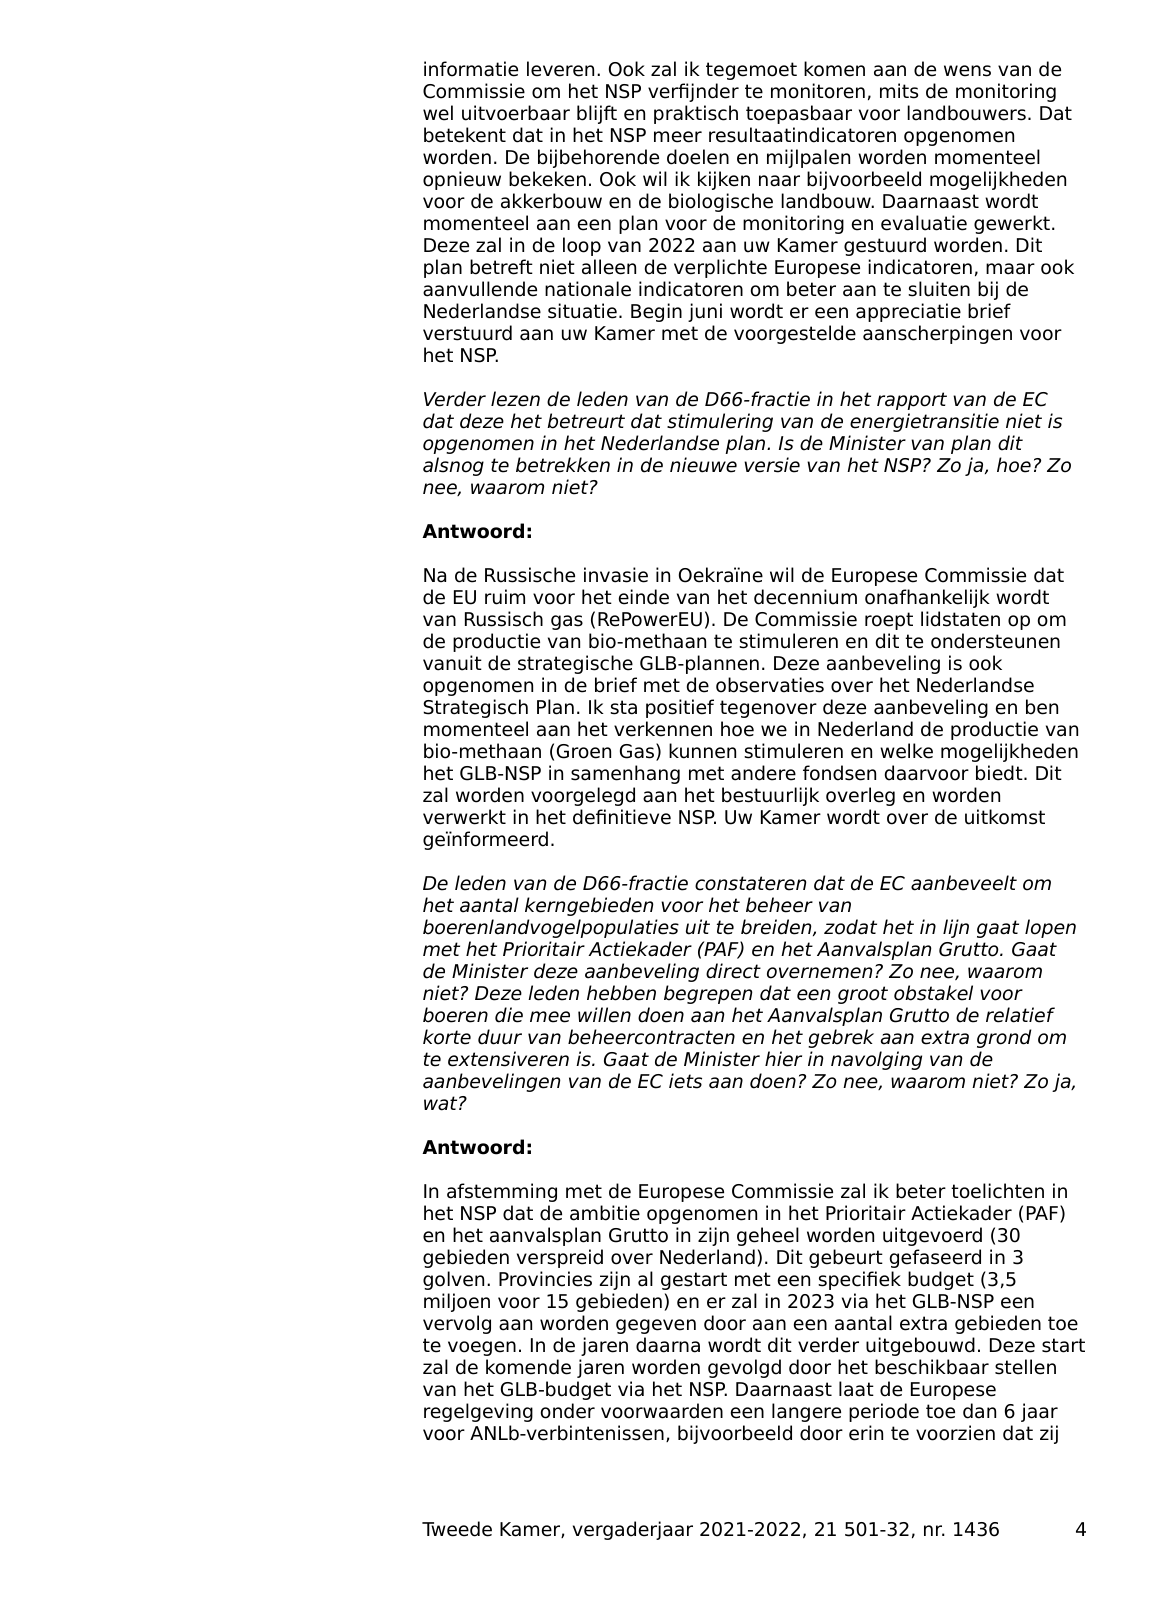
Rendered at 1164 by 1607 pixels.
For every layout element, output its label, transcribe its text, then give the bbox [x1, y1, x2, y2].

subtitle Antwoord: [422, 1137, 1087, 1159]
text De leden van de D66-fractie constateren dat de EC aanbeveelt om het aantal kerngebieden voor het beheer van boerenlandvogelpopulaties uit te breiden, zodat het in lijn gaat lopen met het Prioritair Actiekader (PAF) en het Aanvalsplan Grutto. Gaat de Minister deze aanbeveling direct overnemen? Zo nee, waarom niet? Deze leden hebben begrepen dat een groot obstakel voor boeren die mee willen doen aan het Aanvalsplan Grutto de relatief korte duur van beheercontracten en het gebrek aan extra grond om te extensiveren is. Gaat de Minister hier in navolging van de aanbevelingen van de EC iets aan doen? Zo nee, waarom niet? Zo ja, wat? [422, 873, 1087, 1115]
text In afstemming met de Europese Commissie zal ik beter toelichten in het NSP dat de ambitie opgenomen in het Prioritair Actiekader (PAF) en het aanvalsplan Grutto in zijn geheel worden uitgevoerd (30 gebieden verspreid over Nederland). Dit gebeurt gefaseerd in 3 golven. Provincies zijn al gestart met een specifiek budget (3,5 miljoen voor 15 gebieden) en er zal in 2023 via het GLB-NSP een vervolg aan worden gegeven door aan een aantal extra gebieden toe te voegen. In de jaren daarna wordt dit verder uitgebouwd. Deze start zal de komende jaren worden gevolgd door het beschikbaar stellen van het GLB-budget via het NSP. Daarnaast laat de Europese regelgeving onder voorwaarden een langere periode toe dan 6 jaar voor ANLb-verbintenissen, bijvoorbeeld door erin te voorzien dat zij [422, 1181, 1087, 1445]
text informatie leveren. Ook zal ik tegemoet komen aan de wens van de Commissie om het NSP verfijnder te monitoren, mits de monitoring wel uitvoerbaar blijft en praktisch toepasbaar voor landbouwers. Dat betekent dat in het NSP meer resultaatindicatoren opgenomen worden. De bijbehorende doelen en mijlpalen worden momenteel opnieuw bekeken. Ook wil ik kijken naar bijvoorbeeld mogelijkheden voor de akkerbouw en de biologische landbouw. Daarnaast wordt momenteel aan een plan voor de monitoring en evaluatie gewerkt. Deze zal in de loop van 2022 aan uw Kamer gestuurd worden. Dit plan betreft niet alleen de verplichte Europese indicatoren, maar ook aanvullende nationale indicatoren om beter aan te sluiten bij de Nederlandse situatie. Begin juni wordt er een appreciatie brief verstuurd aan uw Kamer met de voorgestelde aanscherpingen voor het NSP. [422, 59, 1087, 367]
text Na de Russische invasie in Oekraïne wil de Europese Commissie dat de EU ruim voor het einde van het decennium onafhankelijk wordt van Russisch gas (RePowerEU). De Commissie roept lidstaten op om de productie van bio-methaan te stimuleren en dit te ondersteunen vanuit de strategische GLB-plannen. Deze aanbeveling is ook opgenomen in de brief met de observaties over het Nederlandse Strategisch Plan. Ik sta positief tegenover deze aanbeveling en ben momenteel aan het verkennen hoe we in Nederland de productie van bio-methaan (Groen Gas) kunnen stimuleren en welke mogelijkheden het GLB-NSP in samenhang met andere fondsen daarvoor biedt. Dit zal worden voorgelegd aan het bestuurlijk overleg en worden verwerkt in het definitieve NSP. Uw Kamer wordt over de uitkomst geïnformeerd. [422, 565, 1087, 851]
subtitle Antwoord: [422, 521, 1087, 543]
text Verder lezen de leden van de D66-fractie in het rapport van de EC dat deze het betreurt dat stimulering van de energietransitie niet is opgenomen in het Nederlandse plan. Is de Minister van plan dit alsnog te betrekken in de nieuwe versie van het NSP? Zo ja, hoe? Zo nee, waarom niet? [422, 389, 1087, 499]
